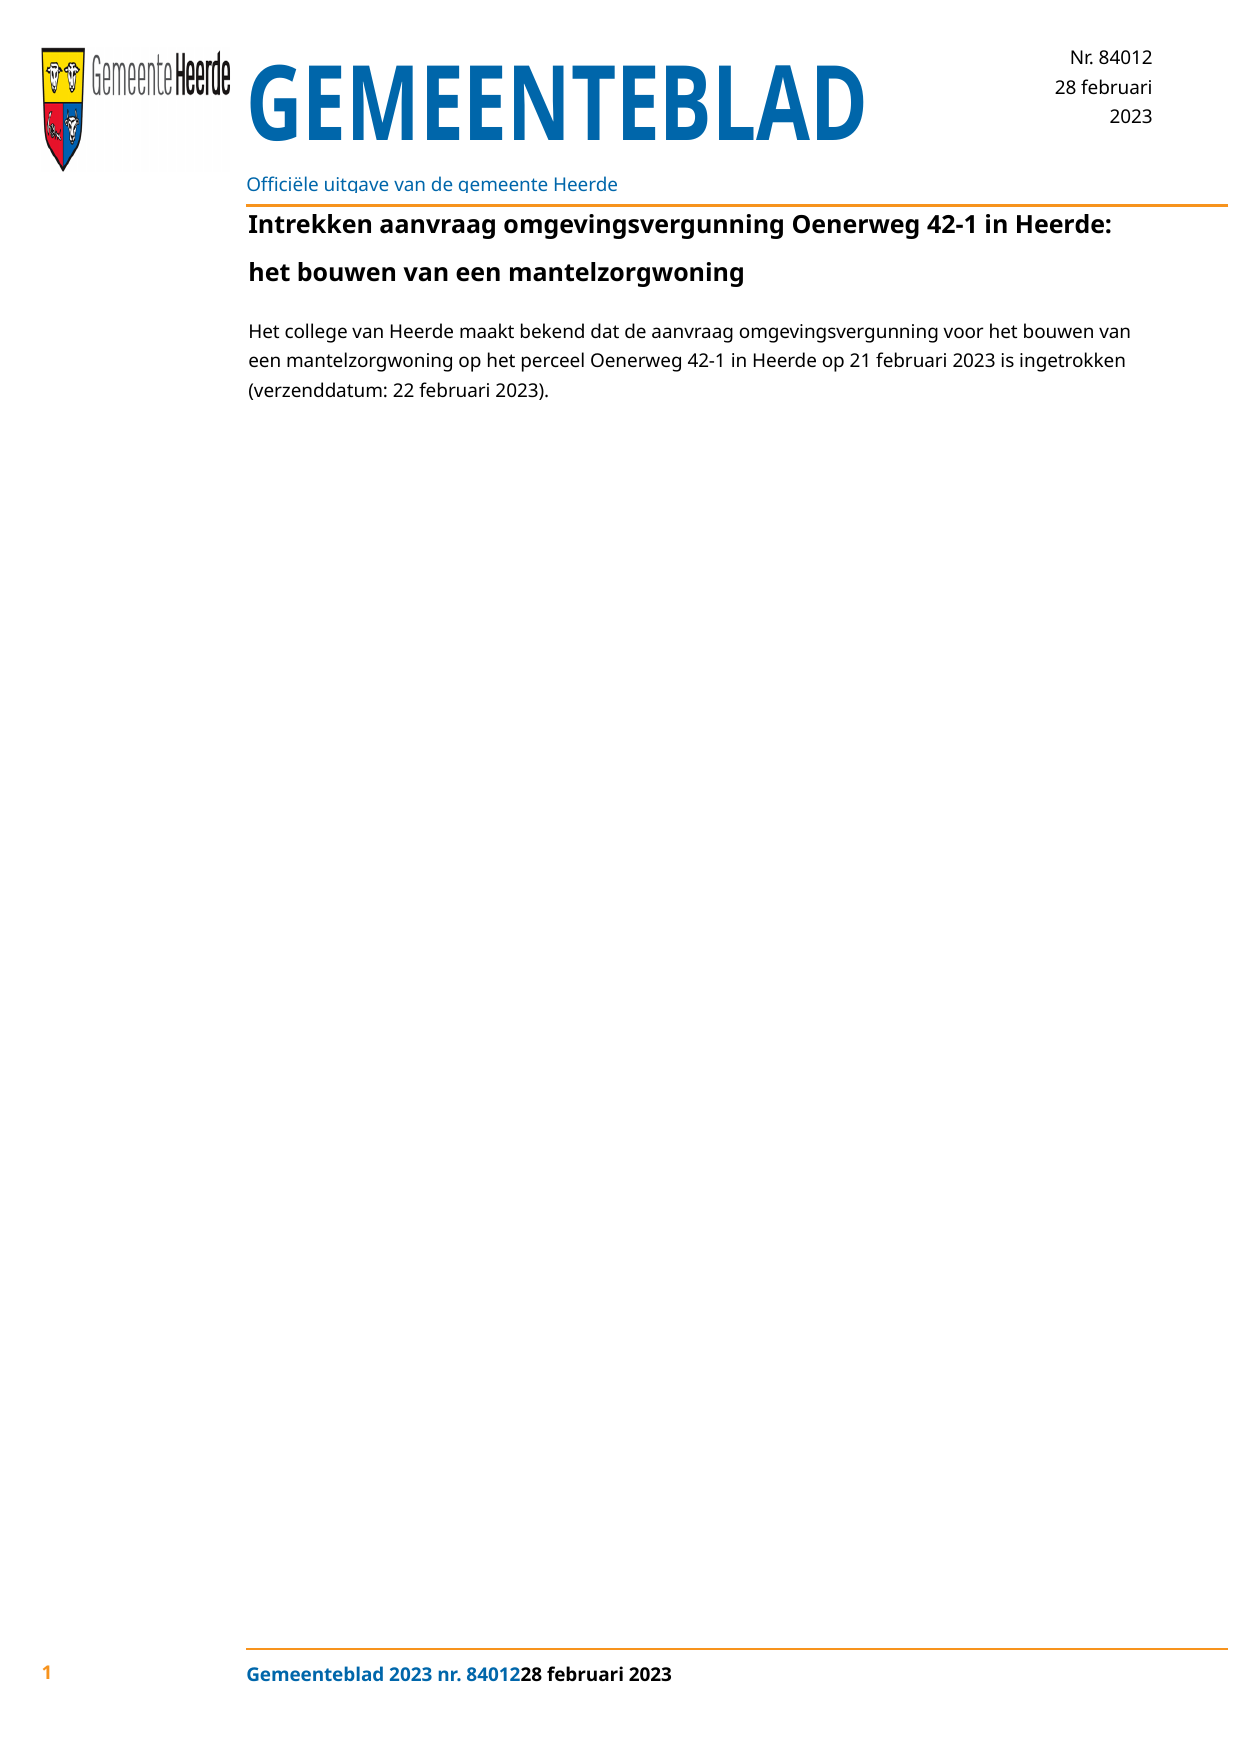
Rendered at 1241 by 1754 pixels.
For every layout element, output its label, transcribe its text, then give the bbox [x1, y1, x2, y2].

text Intrekken aanvraag omgevingsvergunning Oenerweg 42-1 in Heerde: het bouwen van een mantelzorgwoning [248, 207, 1152, 288]
text Het college van Heerde maakt bekend dat de aanvraag omgevingsvergunning voor het bouwen van een mantelzorgwoning op het perceel Oenerweg 42-1 in Heerde op 21 februari 2023 is ingetrokken (verzenddatum: 22 februari 2023). [248, 318, 1152, 403]
picture [41, 47, 231, 172]
